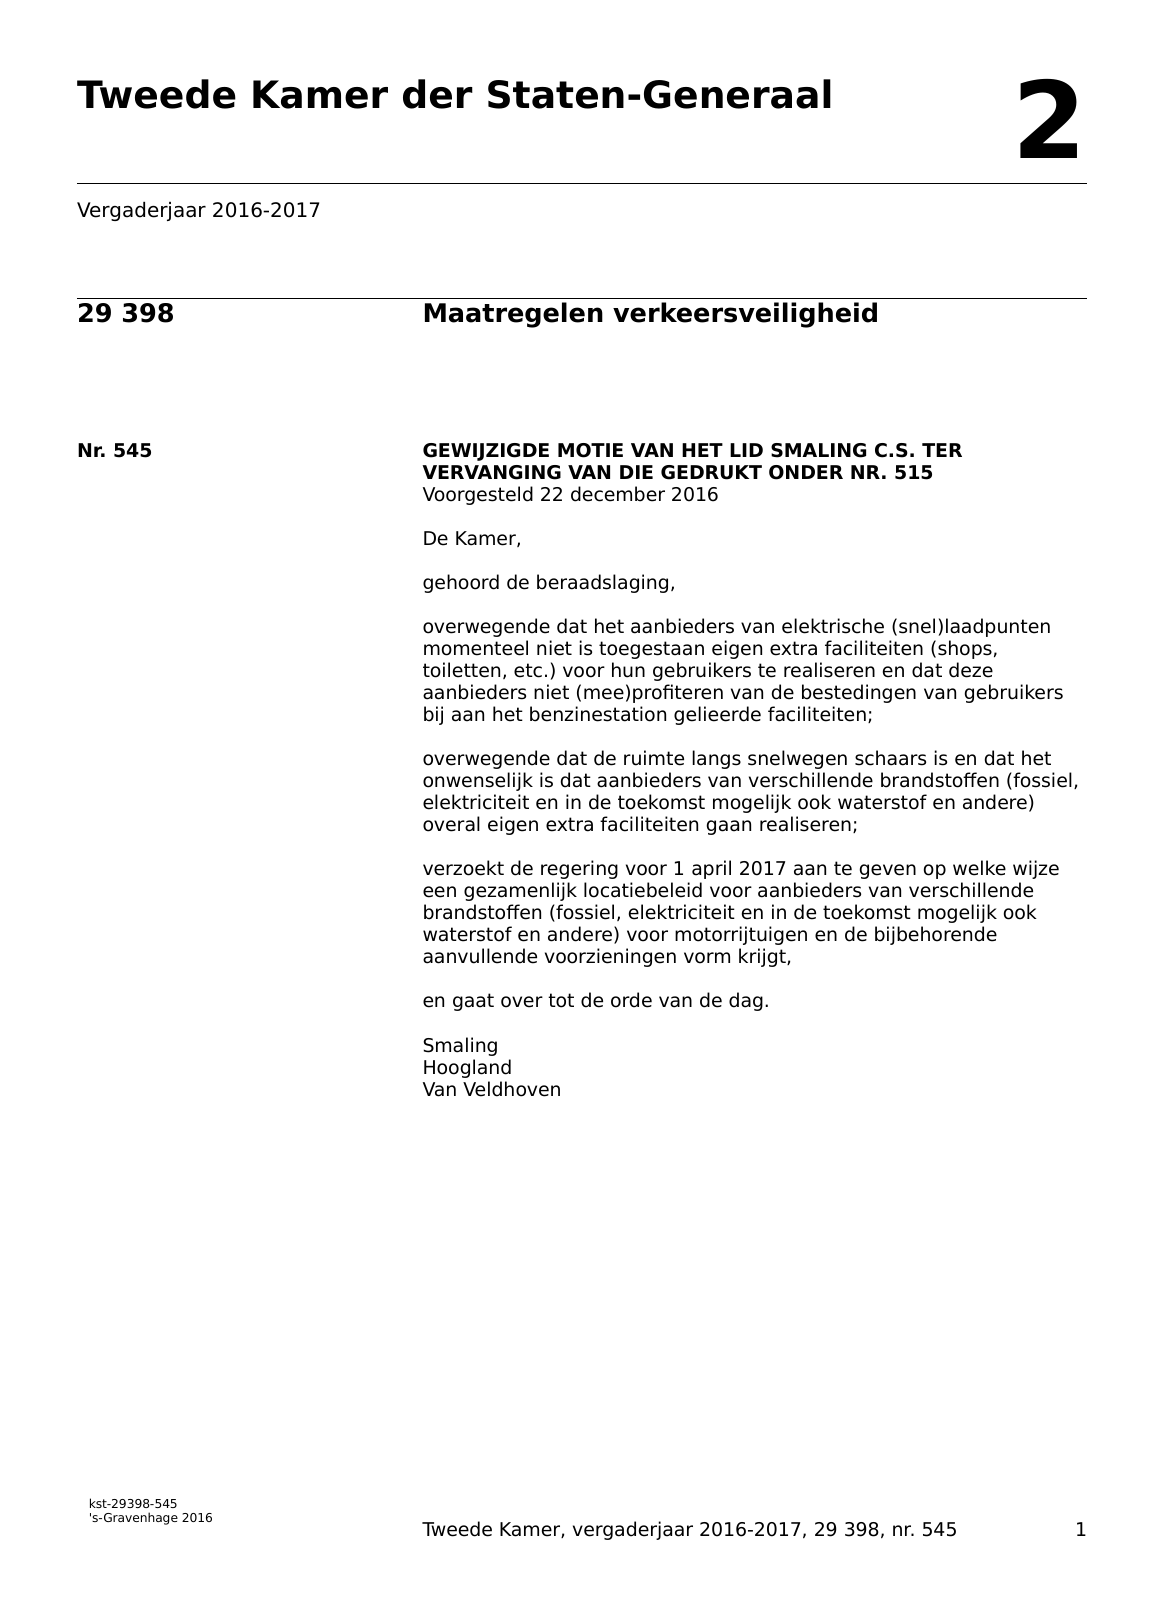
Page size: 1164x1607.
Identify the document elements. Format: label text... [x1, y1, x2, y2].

text 's-Gravenhage 2016 [88, 1511, 323, 1525]
text De Kamer, [422, 528, 1087, 550]
text gehoord de beraadslaging, [422, 572, 1087, 594]
table_header Tweede Kamer der Staten-Generaal [77, 59, 886, 183]
text Smaling [422, 1034, 1087, 1057]
table_header 2 [886, 59, 1087, 183]
subtitle 29 398 Maatregelen verkeersveiligheid [77, 299, 1087, 329]
text verzoekt de regering voor 1 april 2017 aan te geven op welke wijze een gezamenlijk locatiebeleid voor aanbieders van verschillende brandstoffen (fossiel, elektriciteit en in de toekomst mogelijk ook waterstof en andere) voor motorrijtuigen en de bijbehorende aanvullende voorzieningen vorm krijgt, [422, 858, 1087, 968]
text overwegende dat het aanbieders van elektrische (snel)laadpunten momenteel niet is toegestaan eigen extra faciliteiten (shops, toiletten, etc.) voor hun gebruikers te realiseren en dat deze aanbieders niet (mee)profiteren van de bestedingen van gebruikers bij aan het benzinestation gelieerde faciliteiten; [422, 616, 1087, 726]
text kst-29398-545 [88, 1497, 323, 1511]
text en gaat over tot de orde van de dag. [422, 990, 1087, 1012]
text overwegende dat de ruimte langs snelwegen schaars is en dat het onwenselijk is dat aanbieders van verschillende brandstoffen (fossiel, elektriciteit en in de toekomst mogelijk ook waterstof en andere) overal eigen extra faciliteiten gaan realiseren; [422, 748, 1087, 836]
text Voorgesteld 22 december 2016 [422, 484, 1087, 506]
text Van Veldhoven [422, 1078, 1087, 1101]
subtitle Nr. 545 GEWIJZIGDE MOTIE VAN HET LID SMALING C.S. TER VERVANGING VAN DIE GEDRUKT ONDER NR. 515 [77, 440, 1087, 484]
table_cell Vergaderjaar 2016-2017 [77, 184, 1087, 298]
text Hoogland [422, 1057, 1087, 1078]
